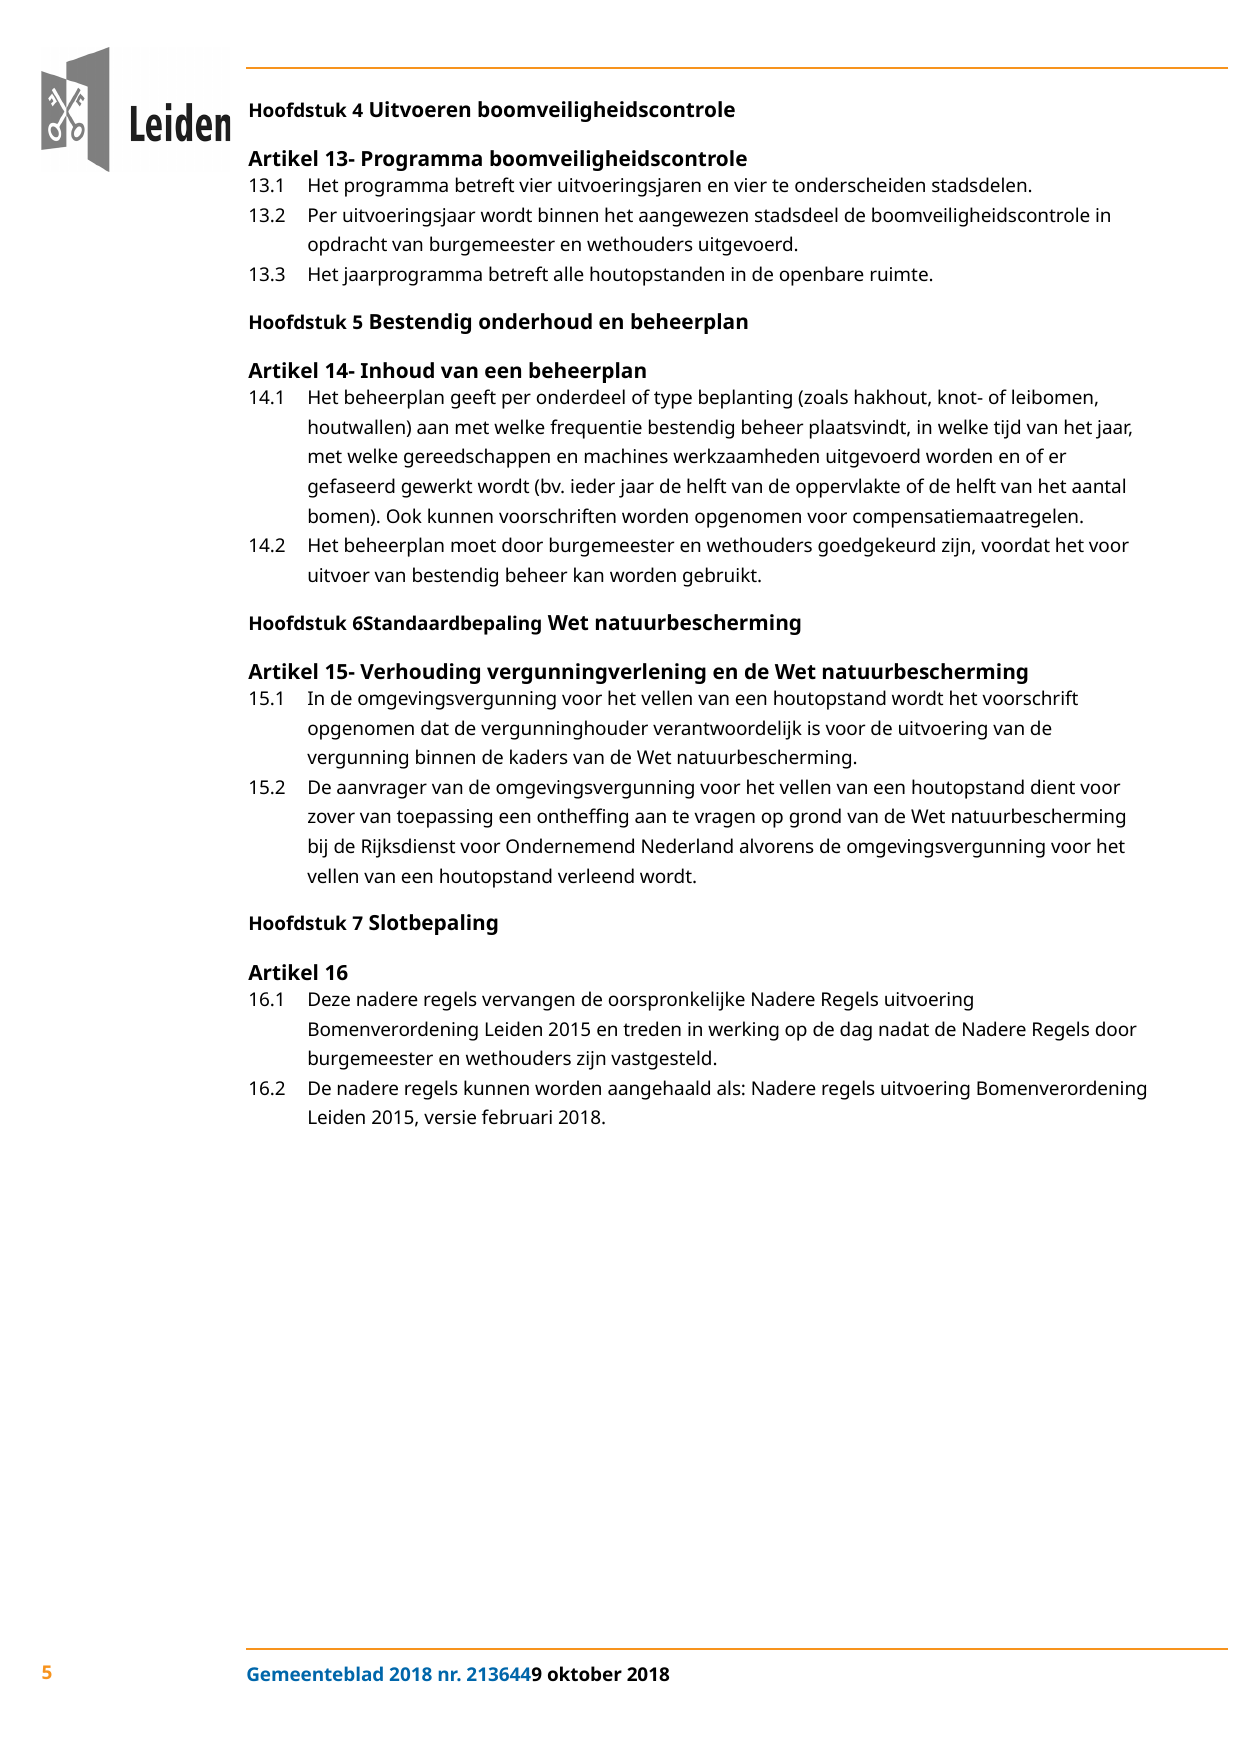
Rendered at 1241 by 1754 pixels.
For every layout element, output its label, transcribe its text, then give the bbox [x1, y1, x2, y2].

text Hoofdstuk 6Standaardbepaling Wet natuurbescherming [248, 608, 1152, 636]
list Het beheerplan moet door burgemeester en wethouders goedgekeurd zijn, voordat het voor uitvoer van bestendig beheer kan worden gebruikt. [248, 532, 1152, 588]
text Artikel 16 [248, 958, 1152, 986]
list Het programma betreft vier uitvoeringsjaren en vier te onderscheiden stadsdelen. [248, 172, 1152, 198]
text Hoofdstuk 7 Slotbepaling [248, 908, 1152, 937]
list In de omgevingsvergunning voor het vellen van een houtopstand wordt het voorschrift opgenomen dat de vergunninghouder verantwoordelijk is voor de uitvoering van de vergunning binnen de kaders van de Wet natuurbescherming. [248, 685, 1152, 770]
list De nadere regels kunnen worden aangehaald als: Nadere regels uitvoering Bomenverordening Leiden 2015, versie februari 2018. [248, 1075, 1152, 1130]
list Het beheerplan geeft per onderdeel of type beplanting (zoals hakhout, knot- of leibomen, houtwallen) aan met welke frequentie bestendig beheer plaatsvindt, in welke tijd van het jaar, met welke gereedschappen en machines werkzaamheden uitgevoerd worden en of er gefaseerd gewerkt wordt (bv. ieder jaar de helft van de oppervlakte of de helft van het aantal bomen). Ook kunnen voorschriften worden opgenomen voor compensatiemaatregelen. [248, 384, 1152, 529]
list Per uitvoeringsjaar wordt binnen het aangewezen stadsdeel de boomveiligheidscontrole in opdracht van burgemeester en wethouders uitgevoerd. [248, 202, 1152, 257]
picture [41, 47, 231, 172]
text Hoofdstuk 4 Uitvoeren boomveiligheidscontrole [248, 95, 1152, 123]
text Artikel 13- Programma boomveiligheidscontrole [248, 144, 1152, 172]
text Artikel 14- Inhoud van een beheerplan [248, 356, 1152, 384]
text Artikel 15- Verhouding vergunningverlening en de Wet natuurbescherming [248, 657, 1152, 685]
text Hoofdstuk 5 Bestendig onderhoud en beheerplan [248, 307, 1152, 335]
list Het jaarprogramma betreft alle houtopstanden in de openbare ruimte. [248, 261, 1152, 287]
list De aanvrager van de omgevingsvergunning voor het vellen van een houtopstand dient voor zover van toepassing een ontheffing aan te vragen op grond van de Wet natuurbescherming bij de Rijksdienst voor Ondernemend Nederland alvorens de omgevingsvergunning voor het vellen van een houtopstand verleend wordt. [248, 774, 1152, 889]
list Deze nadere regels vervangen de oorspronkelijke Nadere Regels uitvoering Bomenverordening Leiden 2015 en treden in werking op de dag nadat de Nadere Regels door burgemeester en wethouders zijn vastgesteld. [248, 986, 1152, 1071]
